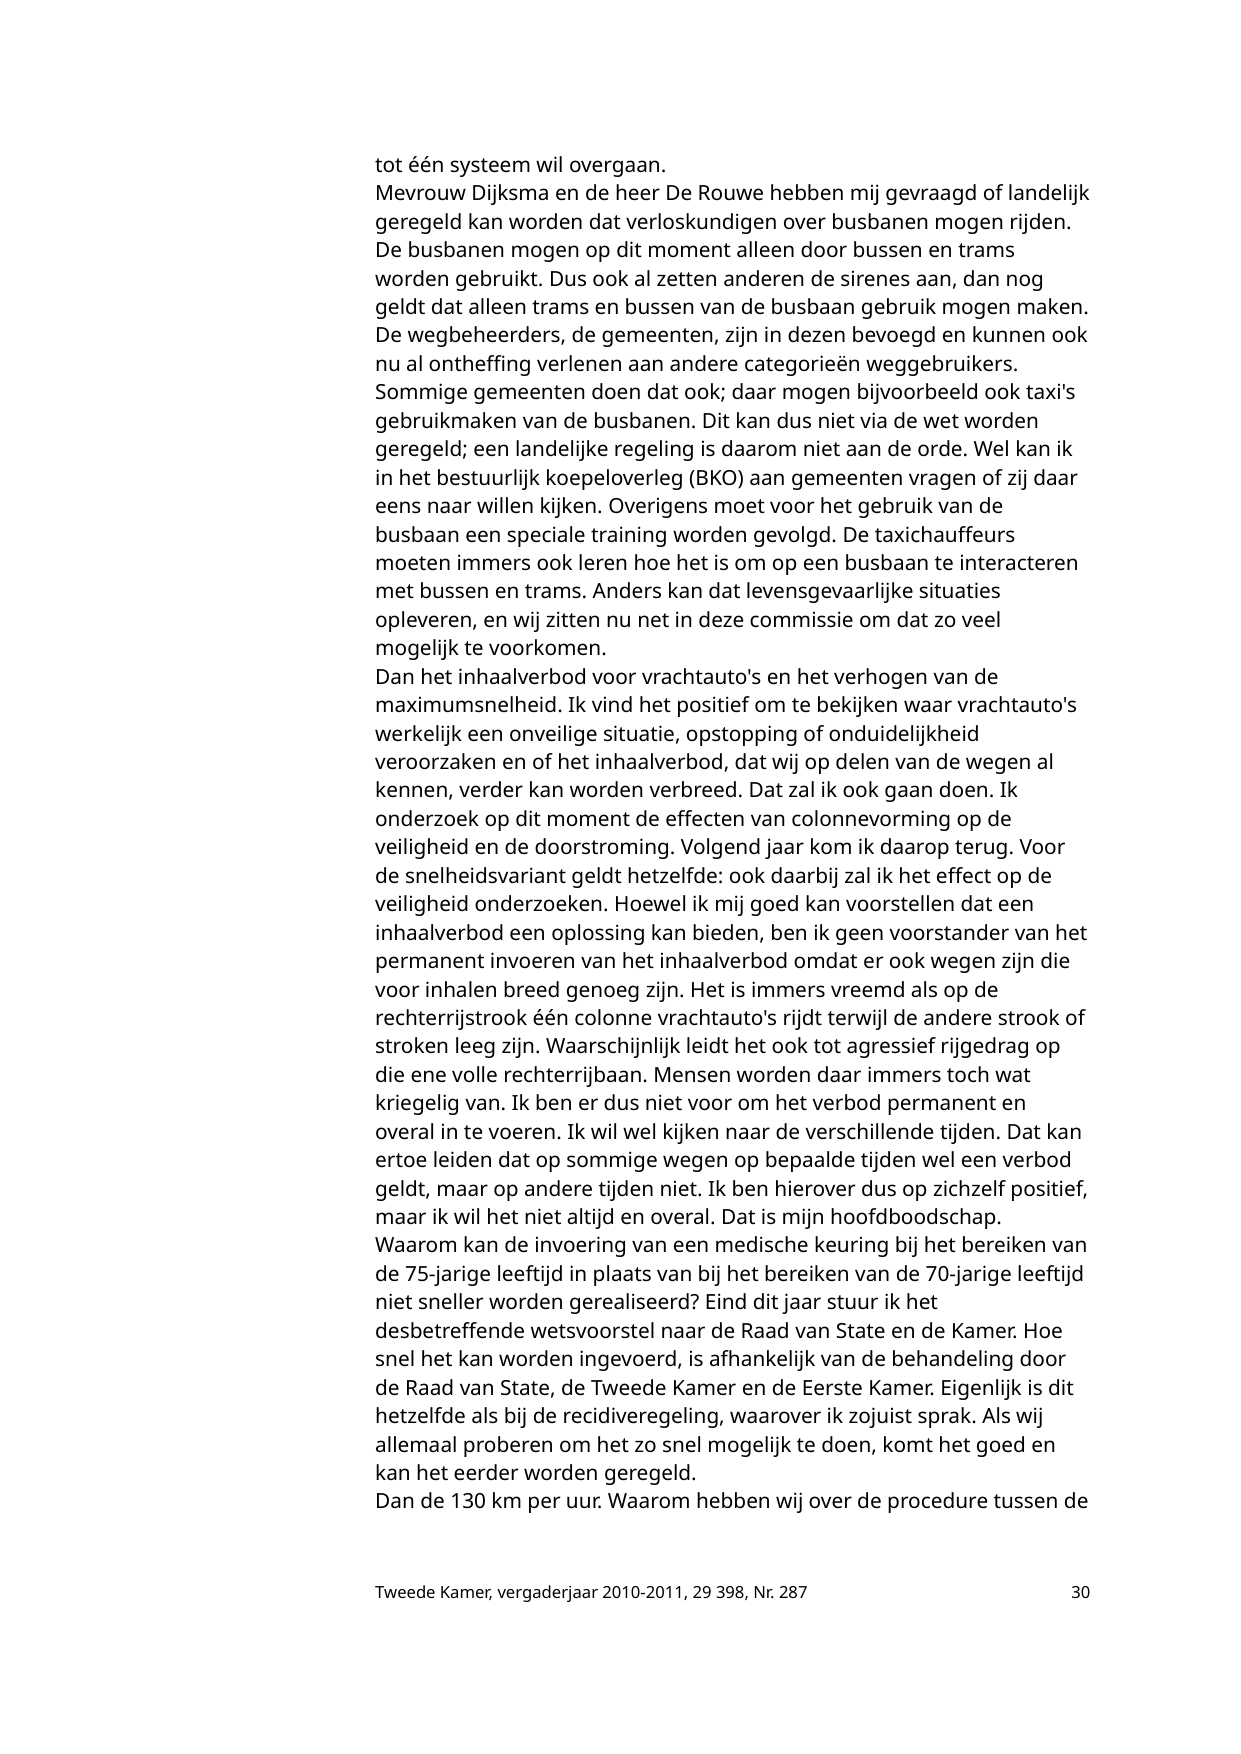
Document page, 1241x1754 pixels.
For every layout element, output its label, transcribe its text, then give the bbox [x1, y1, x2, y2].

text tot één systeem wil overgaan. [375, 150, 1090, 178]
text Dan het inhaalverbod voor vrachtauto's en het verhogen van de maximumsnelheid. Ik vind het positief om te bekijken waar vrachtauto's werkelijk een onveilige situatie, opstopping of onduidelijkheid veroorzaken en of het inhaalverbod, dat wij op delen van de wegen al kennen, verder kan worden verbreed. Dat zal ik ook gaan doen. Ik onderzoek op dit moment de effecten van colonnevorming op de veiligheid en de doorstroming. Volgend jaar kom ik daarop terug. Voor de snelheidsvariant geldt hetzelfde: ook daarbij zal ik het effect op de veiligheid onderzoeken. Hoewel ik mij goed kan voorstellen dat een inhaalverbod een oplossing kan bieden, ben ik geen voorstander van het permanent invoeren van het inhaalverbod omdat er ook wegen zijn die voor inhalen breed genoeg zijn. Het is immers vreemd als op de rechterrijstrook één colonne vrachtauto's rijdt terwijl de andere strook of stroken leeg zijn. Waarschijnlijk leidt het ook tot agressief rijgedrag op die ene volle rechterrijbaan. Mensen worden daar immers toch wat kriegelig van. Ik ben er dus niet voor om het verbod permanent en overal in te voeren. Ik wil wel kijken naar de verschillende tijden. Dat kan ertoe leiden dat op sommige wegen op bepaalde tijden wel een verbod geldt, maar op andere tijden niet. Ik ben hierover dus op zichzelf positief, maar ik wil het niet altijd en overal. Dat is mijn hoofdboodschap. [375, 662, 1090, 1231]
text Dan de 130 km per uur. Waarom hebben wij over de procedure tussen de [375, 1487, 1090, 1515]
text Mevrouw Dijksma en de heer De Rouwe hebben mij gevraagd of landelijk geregeld kan worden dat verloskundigen over busbanen mogen rijden. De busbanen mogen op dit moment alleen door bussen en trams worden gebruikt. Dus ook al zetten anderen de sirenes aan, dan nog geldt dat alleen trams en bussen van de busbaan gebruik mogen maken. De wegbeheerders, de gemeenten, zijn in dezen bevoegd en kunnen ook nu al ontheffing verlenen aan andere categorieën weggebruikers. Sommige gemeenten doen dat ook; daar mogen bijvoorbeeld ook taxi's gebruikmaken van de busbanen. Dit kan dus niet via de wet worden geregeld; een landelijke regeling is daarom niet aan de orde. Wel kan ik in het bestuurlijk koepeloverleg (BKO) aan gemeenten vragen of zij daar eens naar willen kijken. Overigens moet voor het gebruik van de busbaan een speciale training worden gevolgd. De taxichauffeurs moeten immers ook leren hoe het is om op een busbaan te interacteren met bussen en trams. Anders kan dat levensgevaarlijke situaties opleveren, en wij zitten nu net in deze commissie om dat zo veel mogelijk te voorkomen. [375, 178, 1090, 662]
text Waarom kan de invoering van een medische keuring bij het bereiken van de 75-jarige leeftijd in plaats van bij het bereiken van de 70-jarige leeftijd niet sneller worden gerealiseerd? Eind dit jaar stuur ik het desbetreffende wetsvoorstel naar de Raad van State en de Kamer. Hoe snel het kan worden ingevoerd, is afhankelijk van de behandeling door de Raad van State, de Tweede Kamer en de Eerste Kamer. Eigenlijk is dit hetzelfde als bij de recidiveregeling, waarover ik zojuist sprak. Als wij allemaal proberen om het zo snel mogelijk te doen, komt het goed en kan het eerder worden geregeld. [375, 1231, 1090, 1487]
